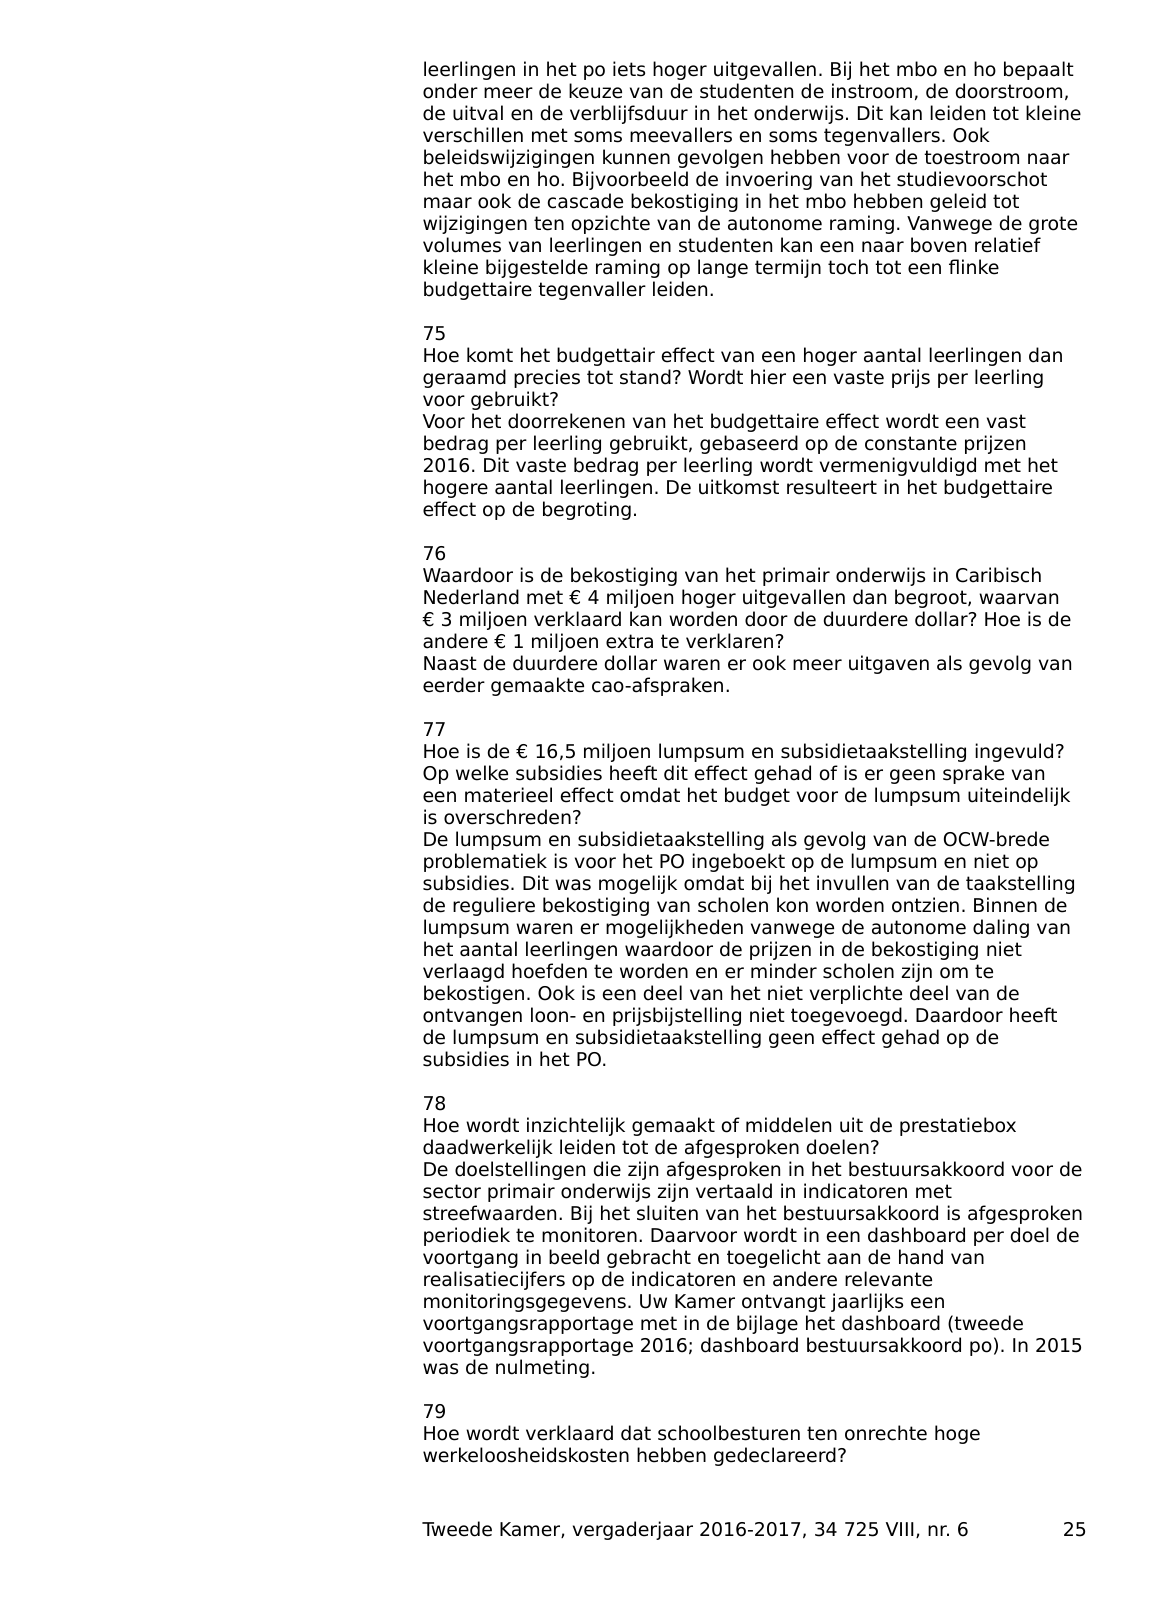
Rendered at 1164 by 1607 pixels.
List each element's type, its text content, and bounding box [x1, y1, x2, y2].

text Hoe wordt inzichtelijk gemaakt of middelen uit de prestatiebox daadwerkelijk leiden tot de afgesproken doelen? [422, 1115, 1087, 1159]
text Waardoor is de bekostiging van het primair onderwijs in Caribisch Nederland met € 4 miljoen hoger uitgevallen dan begroot, waarvan € 3 miljoen verklaard kan worden door de duurdere dollar? Hoe is de andere € 1 miljoen extra te verklaren? [422, 565, 1087, 653]
text De lumpsum en subsidietaakstelling als gevolg van de OCW-brede problematiek is voor het PO ingeboekt op de lumpsum en niet op subsidies. Dit was mogelijk omdat bij het invullen van de taakstelling de reguliere bekostiging van scholen kon worden ontzien. Binnen de lumpsum waren er mogelijkheden vanwege de autonome daling van het aantal leerlingen waardoor de prijzen in de bekostiging niet verlaagd hoefden te worden en er minder scholen zijn om te bekostigen. Ook is een deel van het niet verplichte deel van de ontvangen loon- en prijsbijstelling niet toegevoegd. Daardoor heeft de lumpsum en subsidietaakstelling geen effect gehad op de subsidies in het PO. [422, 829, 1087, 1071]
text Hoe is de € 16,5 miljoen lumpsum en subsidietaakstelling ingevuld? Op welke subsidies heeft dit effect gehad of is er geen sprake van een materieel effect omdat het budget voor de lumpsum uiteindelijk is overschreden? [422, 741, 1087, 829]
text 78 [422, 1093, 1087, 1115]
text Naast de duurdere dollar waren er ook meer uitgaven als gevolg van eerder gemaakte cao-afspraken. [422, 653, 1087, 697]
text De doelstellingen die zijn afgesproken in het bestuursakkoord voor de sector primair onderwijs zijn vertaald in indicatoren met streefwaarden. Bij het sluiten van het bestuursakkoord is afgesproken periodiek te monitoren. Daarvoor wordt in een dashboard per doel de voortgang in beeld gebracht en toegelicht aan de hand van realisatiecijfers op de indicatoren en andere relevante monitoringsgegevens. Uw Kamer ontvangt jaarlijks een voortgangsrapportage met in de bijlage het dashboard (tweede voortgangsrapportage 2016; dashboard bestuursakkoord po). In 2015 was de nulmeting. [422, 1159, 1087, 1379]
text Voor het doorrekenen van het budgettaire effect wordt een vast bedrag per leerling gebruikt, gebaseerd op de constante prijzen 2016. Dit vaste bedrag per leerling wordt vermenigvuldigd met het hogere aantal leerlingen. De uitkomst resulteert in het budgettaire effect op de begroting. [422, 411, 1087, 521]
text 79 [422, 1401, 1087, 1423]
text 76 [422, 543, 1087, 565]
text Hoe wordt verklaard dat schoolbesturen ten onrechte hoge werkeloosheidskosten hebben gedeclareerd? [422, 1423, 1087, 1467]
text Hoe komt het budgettair effect van een hoger aantal leerlingen dan geraamd precies tot stand? Wordt hier een vaste prijs per leerling voor gebruikt? [422, 345, 1087, 411]
text leerlingen in het po iets hoger uitgevallen. Bij het mbo en ho bepaalt onder meer de keuze van de studenten de instroom, de doorstroom, de uitval en de verblijfsduur in het onderwijs. Dit kan leiden tot kleine verschillen met soms meevallers en soms tegenvallers. Ook beleidswijzigingen kunnen gevolgen hebben voor de toestroom naar het mbo en ho. Bijvoorbeeld de invoering van het studievoorschot maar ook de cascade bekostiging in het mbo hebben geleid tot wijzigingen ten opzichte van de autonome raming. Vanwege de grote volumes van leerlingen en studenten kan een naar boven relatief kleine bijgestelde raming op lange termijn toch tot een flinke budgettaire tegenvaller leiden. [422, 59, 1087, 301]
text 77 [422, 719, 1087, 741]
text 75 [422, 323, 1087, 345]
